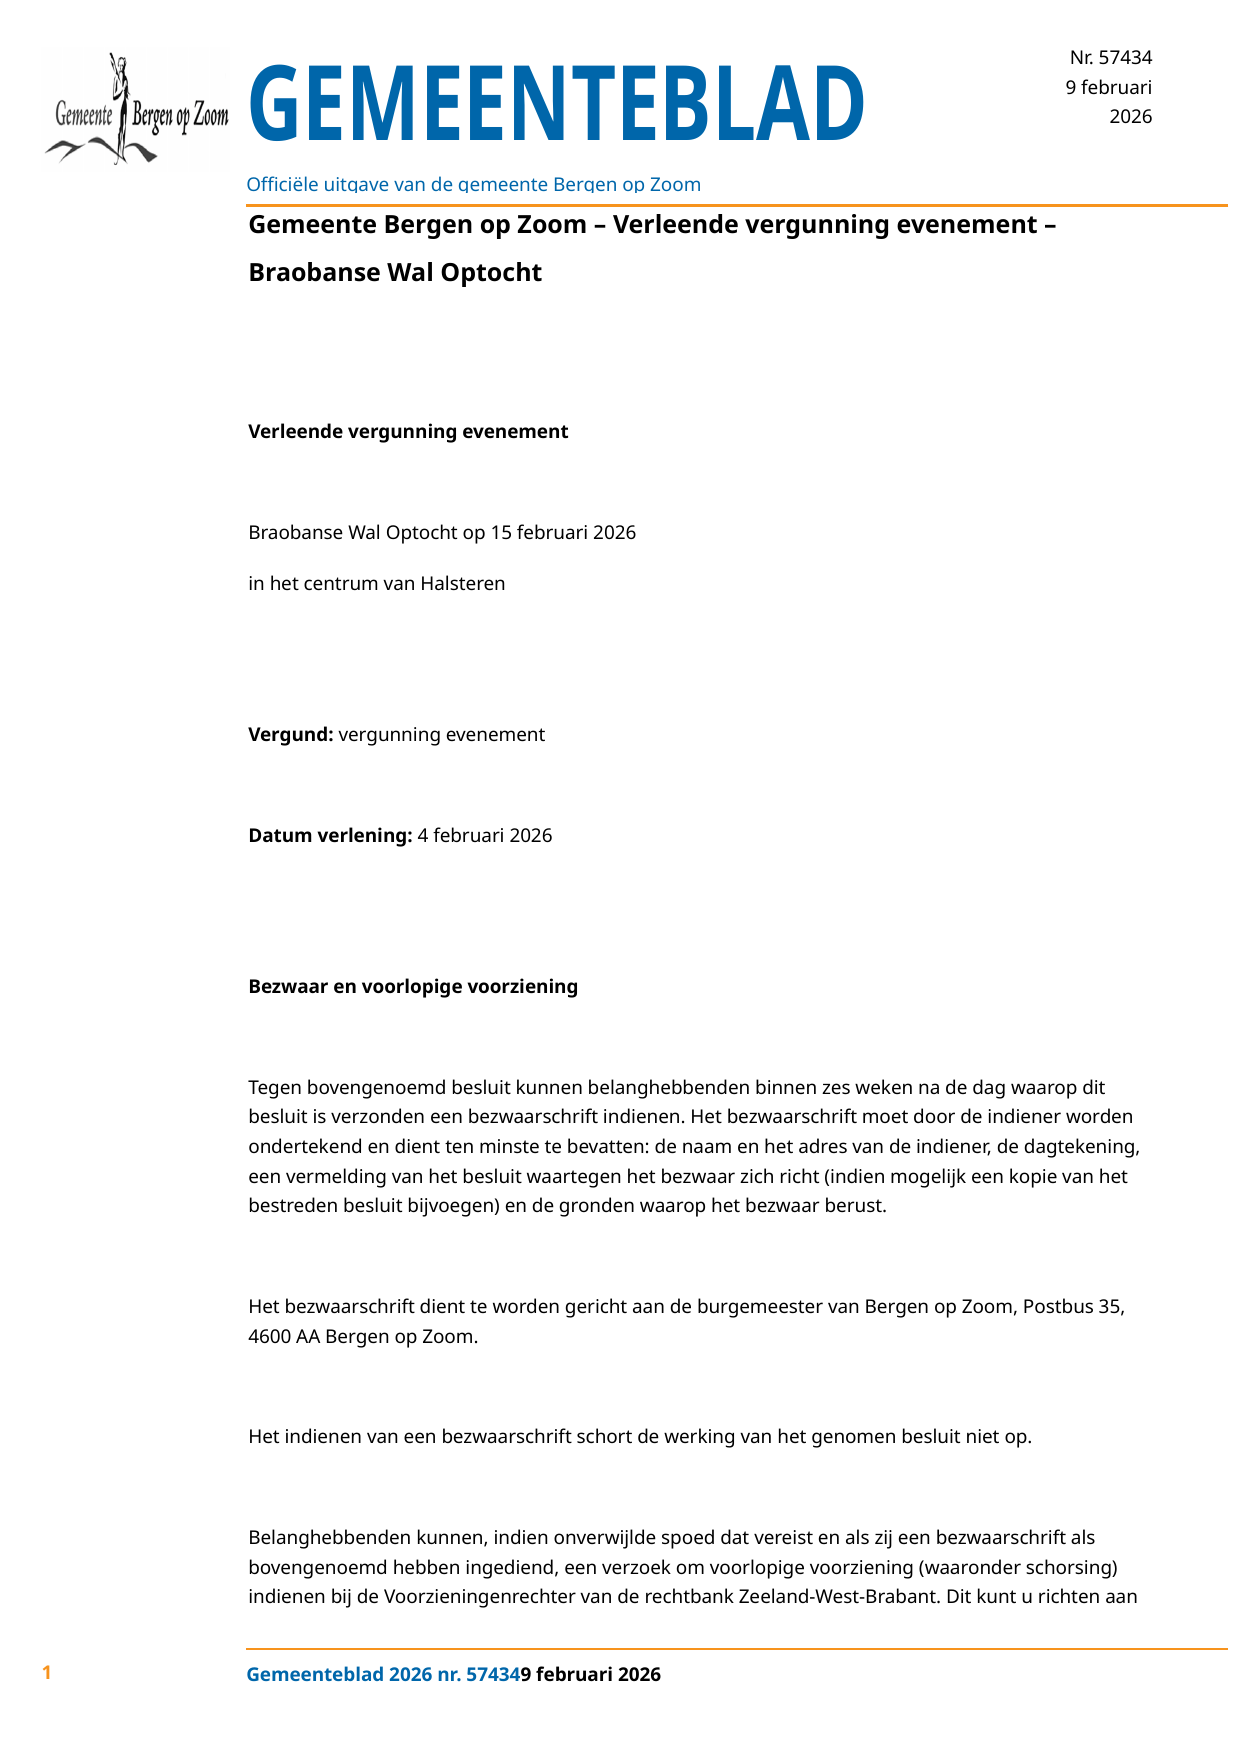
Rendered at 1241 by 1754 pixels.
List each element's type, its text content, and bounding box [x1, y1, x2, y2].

text Braobanse Wal Optocht op 15 februari 2026 [248, 519, 1152, 545]
text Tegen bovengenoemd besluit kunnen belanghebbenden binnen zes weken na de dag waarop dit besluit is verzonden een bezwaarschrift indienen. Het bezwaarschrift moet door de indiener worden ondertekend en dient ten minste te bevatten: de naam en het adres van de indiener, de dagtekening, een vermelding van het besluit waartegen het bezwaar zich richt (indien mogelijk een kopie van het bestreden besluit bijvoegen) en de gronden waarop het bezwaar berust. [248, 1074, 1152, 1218]
text Bezwaar en voorlopige voorziening [248, 973, 1152, 999]
text Vergund: vergunning evenement [248, 721, 1152, 747]
picture [41, 47, 231, 172]
text Belanghebbenden kunnen, indien onverwijlde spoed dat vereist en als zij een bezwaarschrift als bovengenoemd hebben ingediend, een verzoek om voorlopige voorziening (waaronder schorsing) indienen bij de Voorzieningenrechter van de rechtbank Zeeland-West-Brabant. Dit kunt u richten aan [248, 1524, 1152, 1609]
text in het centrum van Halsteren [248, 570, 1152, 596]
text Datum verlening: 4 februari 2026 [248, 822, 1152, 848]
text Gemeente Bergen op Zoom – Verleende vergunning evenement – Braobanse Wal Optocht [248, 207, 1152, 288]
text Het indienen van een bezwaarschrift schort de werking van het genomen besluit niet op. [248, 1424, 1152, 1449]
text Verleende vergunning evenement [248, 419, 1152, 444]
text Het bezwaarschrift dient te worden gericht aan de burgemeester van Bergen op Zoom, Postbus 35, 4600 AA Bergen op Zoom. [248, 1293, 1152, 1349]
